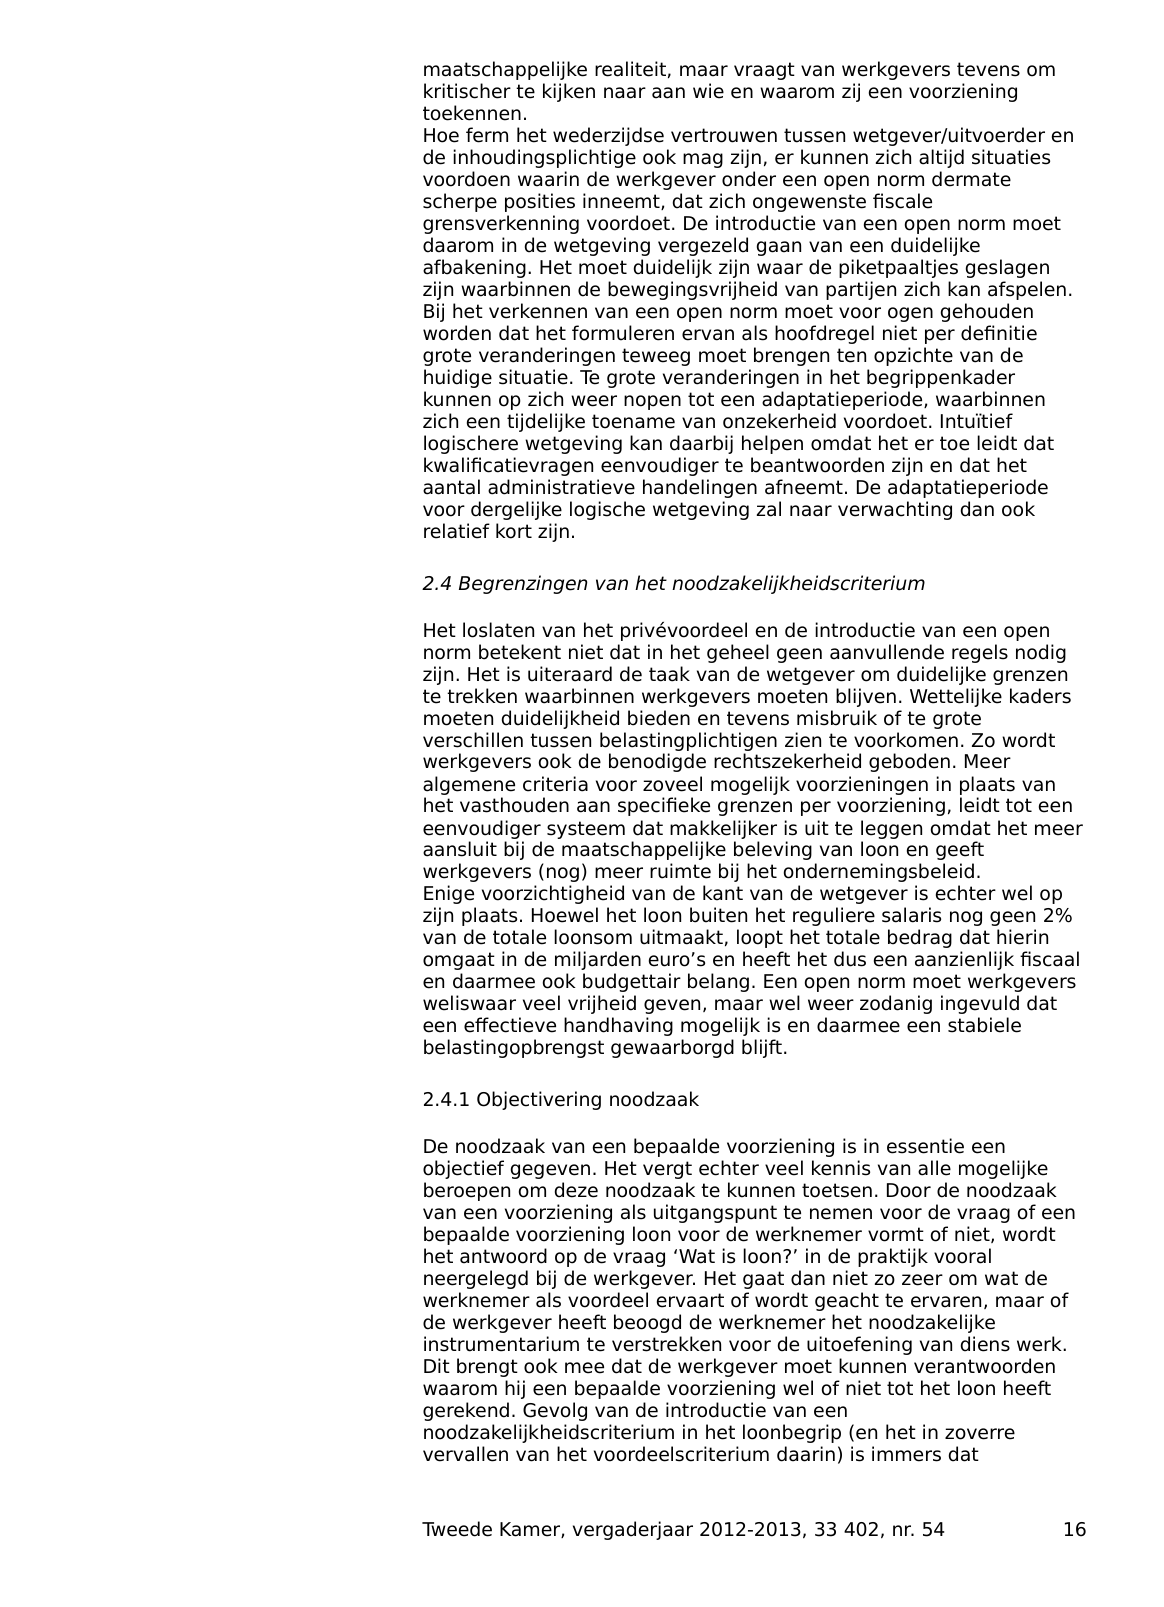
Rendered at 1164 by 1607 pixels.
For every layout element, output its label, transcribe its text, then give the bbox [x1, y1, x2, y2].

subtitle 2.4.1 Objectivering noodzaak [422, 1089, 1087, 1111]
text Hoe ferm het wederzijdse vertrouwen tussen wetgever/uitvoerder en de inhoudingsplichtige ook mag zijn, er kunnen zich altijd situaties voordoen waarin de werkgever onder een open norm dermate scherpe posities inneemt, dat zich ongewenste fiscale grensverkenning voordoet. De introductie van een open norm moet daarom in de wetgeving vergezeld gaan van een duidelijke afbakening. Het moet duidelijk zijn waar de piketpaaltjes geslagen zijn waarbinnen de bewegingsvrijheid van partijen zich kan afspelen. Bij het verkennen van een open norm moet voor ogen gehouden worden dat het formuleren ervan als hoofdregel niet per definitie grote veranderingen teweeg moet brengen ten opzichte van de huidige situatie. Te grote veranderingen in het begrippenkader kunnen op zich weer nopen tot een adaptatieperiode, waarbinnen zich een tijdelijke toename van onzekerheid voordoet. Intuïtief logischere wetgeving kan daarbij helpen omdat het er toe leidt dat kwalificatievragen eenvoudiger te beantwoorden zijn en dat het aantal administratieve handelingen afneemt. De adaptatieperiode voor dergelijke logische wetgeving zal naar verwachting dan ook relatief kort zijn. [422, 125, 1087, 543]
text De noodzaak van een bepaalde voorziening is in essentie een objectief gegeven. Het vergt echter veel kennis van alle mogelijke beroepen om deze noodzaak te kunnen toetsen. Door de noodzaak van een voorziening als uitgangspunt te nemen voor de vraag of een bepaalde voorziening loon voor de werknemer vormt of niet, wordt het antwoord op de vraag ‘Wat is loon?’ in de praktijk vooral neergelegd bij de werkgever. Het gaat dan niet zo zeer om wat de werknemer als voordeel ervaart of wordt geacht te ervaren, maar of de werkgever heeft beoogd de werknemer het noodzakelijke instrumentarium te verstrekken voor de uitoefening van diens werk. [422, 1136, 1087, 1356]
text Het loslaten van het privévoordeel en de introductie van een open norm betekent niet dat in het geheel geen aanvullende regels nodig zijn. Het is uiteraard de taak van de wetgever om duidelijke grenzen te trekken waarbinnen werkgevers moeten blijven. Wettelijke kaders moeten duidelijkheid bieden en tevens misbruik of te grote verschillen tussen belastingplichtigen zien te voorkomen. Zo wordt werkgevers ook de benodigde rechtszekerheid geboden. Meer algemene criteria voor zoveel mogelijk voorzieningen in plaats van het vasthouden aan specifieke grenzen per voorziening, leidt tot een eenvoudiger systeem dat makkelijker is uit te leggen omdat het meer aansluit bij de maatschappelijke beleving van loon en geeft werkgevers (nog) meer ruimte bij het ondernemingsbeleid. [422, 619, 1087, 883]
text Enige voorzichtigheid van de kant van de wetgever is echter wel op zijn plaats. Hoewel het loon buiten het reguliere salaris nog geen 2% van de totale loonsom uitmaakt, loopt het totale bedrag dat hierin omgaat in de miljarden euro’s en heeft het dus een aanzienlijk fiscaal en daarmee ook budgettair belang. Een open norm moet werkgevers weliswaar veel vrijheid geven, maar wel weer zodanig ingevuld dat een effectieve handhaving mogelijk is en daarmee een stabiele belastingopbrengst gewaarborgd blijft. [422, 883, 1087, 1059]
text maatschappelijke realiteit, maar vraagt van werkgevers tevens om kritischer te kijken naar aan wie en waarom zij een voorziening toekennen. [422, 59, 1087, 125]
subtitle 2.4 Begrenzingen van het noodzakelijkheidscriterium [422, 573, 1087, 594]
text Dit brengt ook mee dat de werkgever moet kunnen verantwoorden waarom hij een bepaalde voorziening wel of niet tot het loon heeft gerekend. Gevolg van de introductie van een noodzakelijkheidscriterium in het loonbegrip (en het in zoverre vervallen van het voordeelscriterium daarin) is immers dat [422, 1356, 1087, 1466]
